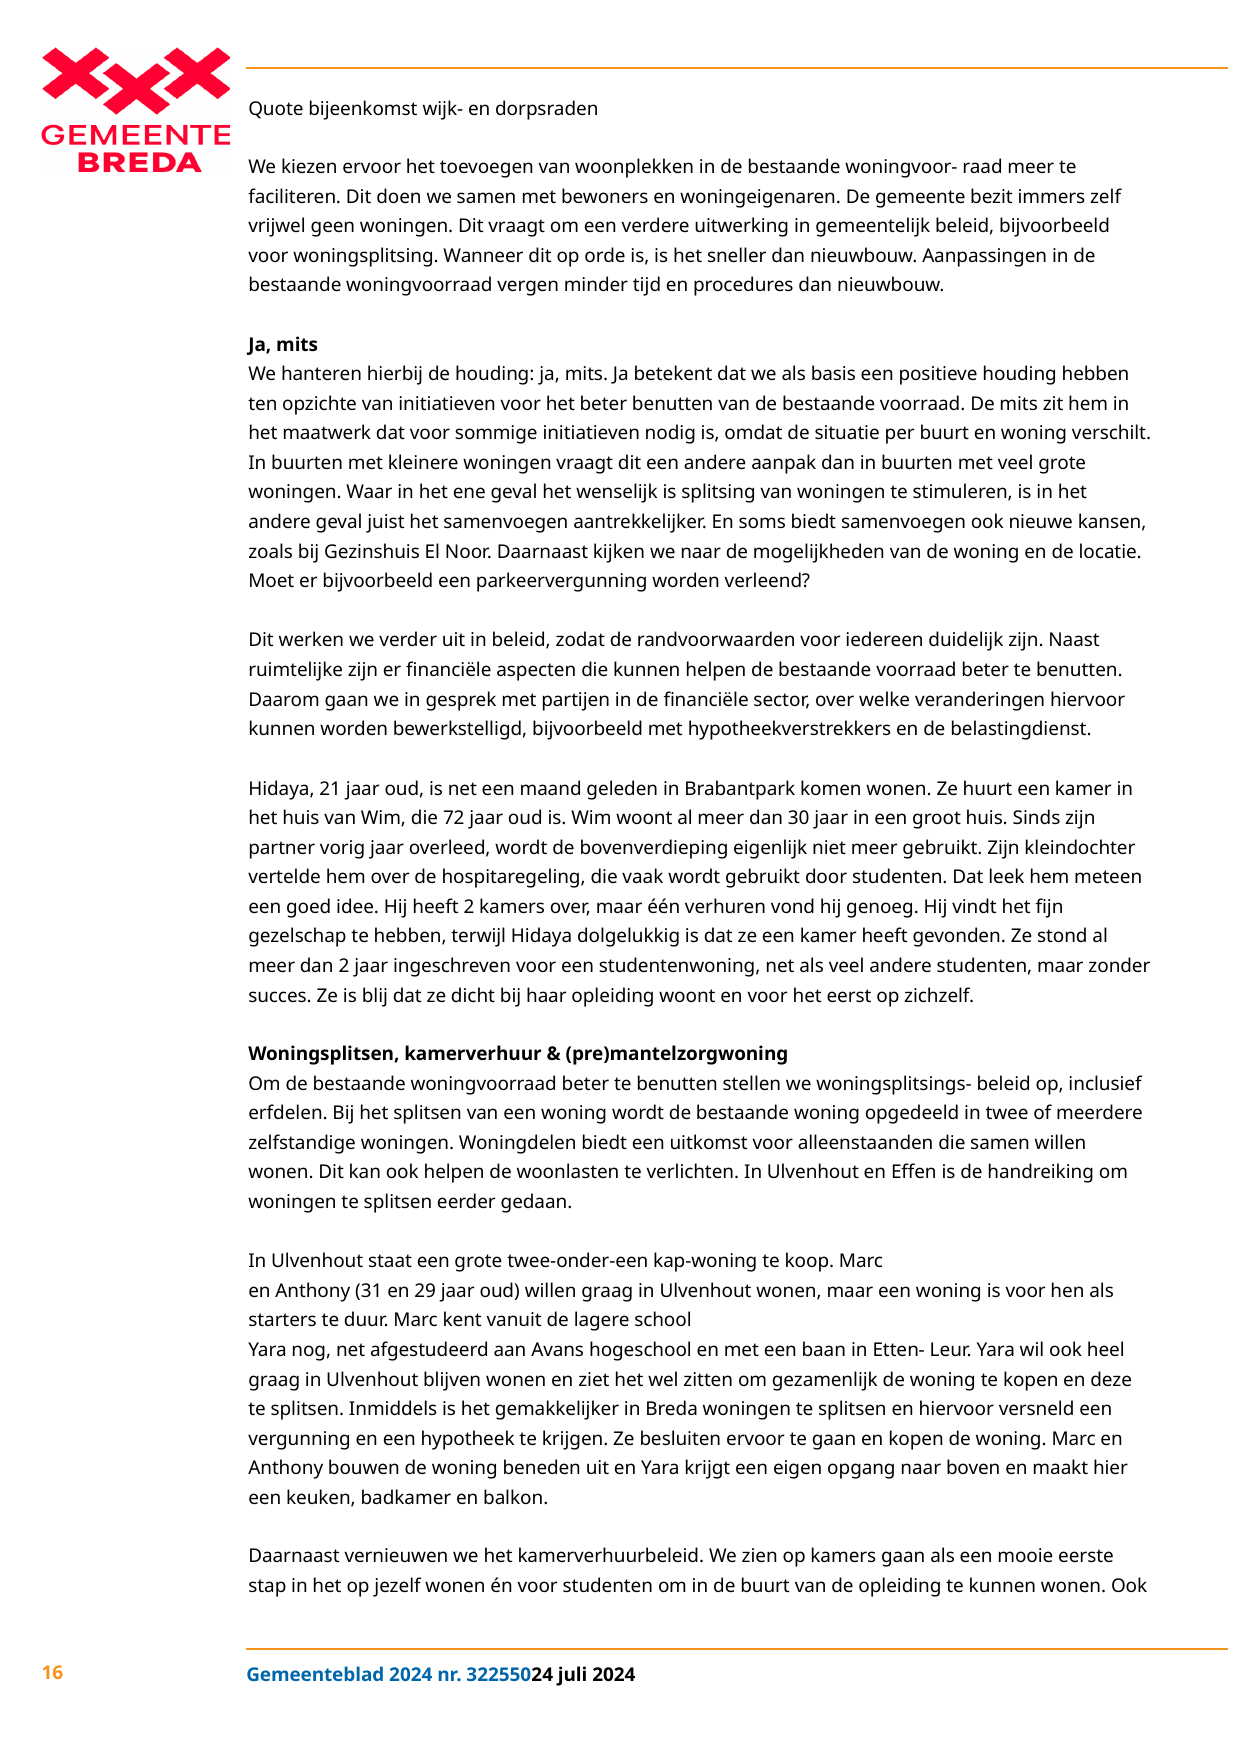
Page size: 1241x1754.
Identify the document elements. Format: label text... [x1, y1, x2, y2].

text We hanteren hierbij de houding: ja, mits. Ja betekent dat we als basis een positieve houding hebben ten opzichte van initiatieven voor het beter benutten van de bestaande voorraad. De mits zit hem in het maatwerk dat voor sommige initiatieven nodig is, omdat de situatie per buurt en woning verschilt. In buurten met kleinere woningen vraagt dit een andere aanpak dan in buurten met veel grote woningen. Waar in het ene geval het wenselijk is splitsing van woningen te stimuleren, is in het andere geval juist het samenvoegen aantrekkelijker. En soms biedt samenvoegen ook nieuwe kansen, zoals bij Gezinshuis El Noor. Daarnaast kijken we naar de mogelijkheden van de woning en de locatie. Moet er bijvoorbeeld een parkeervergunning worden verleend? [248, 360, 1152, 593]
text Om de bestaande woningvoorraad beter te benutten stellen we woningsplitsings- beleid op, inclusief erfdelen. Bij het splitsen van een woning wordt de bestaande woning opgedeeld in twee of meerdere zelfstandige woningen. Woningdelen biedt een uitkomst voor alleenstaanden die samen willen wonen. Dit kan ook helpen de woonlasten te verlichten. In Ulvenhout en Effen is de handreiking om woningen te splitsen eerder gedaan. [248, 1070, 1152, 1214]
text Ja, mits [248, 331, 1152, 357]
table_header In Ulvenhout staat een grote twee-onder-een kap-woning te koop. Marc en Anthony (31 en 29 jaar oud) willen graag in Ulvenhout wonen, maar een woning is voor hen als starters te duur. Marc kent vanuit de lagere school Yara nog, net afgestudeerd aan Avans hogeschool en met een baan in Etten- Leur. Yara wil ook heel graag in Ulvenhout blijven wonen en ziet het wel zitten om gezamenlijk de woning te kopen en deze te splitsen. Inmiddels is het gemakkelijker in Breda woningen te splitsen en hiervoor versneld een vergunning en een hypotheek te krijgen. Ze besluiten ervoor te gaan en kopen de woning. Marc en Anthony bouwen de woning beneden uit en Yara krijgt een eigen opgang naar boven en maakt hier een keuken, badkamer en balkon. [248, 1248, 1152, 1510]
text Dit werken we verder uit in beleid, zodat de randvoorwaarden voor iedereen duidelijk zijn. Naast ruimtelijke zijn er financiële aspecten die kunnen helpen de bestaande voorraad beter te benutten. Daarom gaan we in gesprek met partijen in de financiële sector, over welke veranderingen hiervoor kunnen worden bewerkstelligd, bijvoorbeeld met hypotheekverstrekkers en de belastingdienst. [248, 627, 1152, 741]
text Daarnaast vernieuwen we het kamerverhuurbeleid. We zien op kamers gaan als een mooie eerste stap in het op jezelf wonen én voor studenten om in de buurt van de opleiding te kunnen wonen. Ook [248, 1543, 1152, 1598]
table_header Quote bijeenkomst wijk- en dorpsraden [248, 95, 1152, 121]
text Woningsplitsen, kamerverhuur & (pre)mantelzorgwoning [248, 1040, 1152, 1066]
picture [41, 47, 231, 172]
text We kiezen ervoor het toevoegen van woonplekken in de bestaande woningvoor- raad meer te faciliteren. Dit doen we samen met bewoners en woningeigenaren. De gemeente bezit immers zelf vrijwel geen woningen. Dit vraagt om een verdere uitwerking in gemeentelijk beleid, bijvoorbeeld voor woningsplitsing. Wanneer dit op orde is, is het sneller dan nieuwbouw. Aanpassingen in de bestaande woningvoorraad vergen minder tijd en procedures dan nieuwbouw. [248, 153, 1152, 297]
table_header Hidaya, 21 jaar oud, is net een maand geleden in Brabantpark komen wonen. Ze huurt een kamer in het huis van Wim, die 72 jaar oud is. Wim woont al meer dan 30 jaar in een groot huis. Sinds zijn partner vorig jaar overleed, wordt de bovenverdieping eigenlijk niet meer gebruikt. Zijn kleindochter vertelde hem over de hospitaregeling, die vaak wordt gebruikt door studenten. Dat leek hem meteen een goed idee. Hij heeft 2 kamers over, maar één verhuren vond hij genoeg. Hij vindt het fijn gezelschap te hebben, terwijl Hidaya dolgelukkig is dat ze een kamer heeft gevonden. Ze stond al meer dan 2 jaar ingeschreven voor een studentenwoning, net als veel andere studenten, maar zonder succes. Ze is blij dat ze dicht bij haar opleiding woont en voor het eerst op zichzelf. [248, 775, 1152, 1007]
